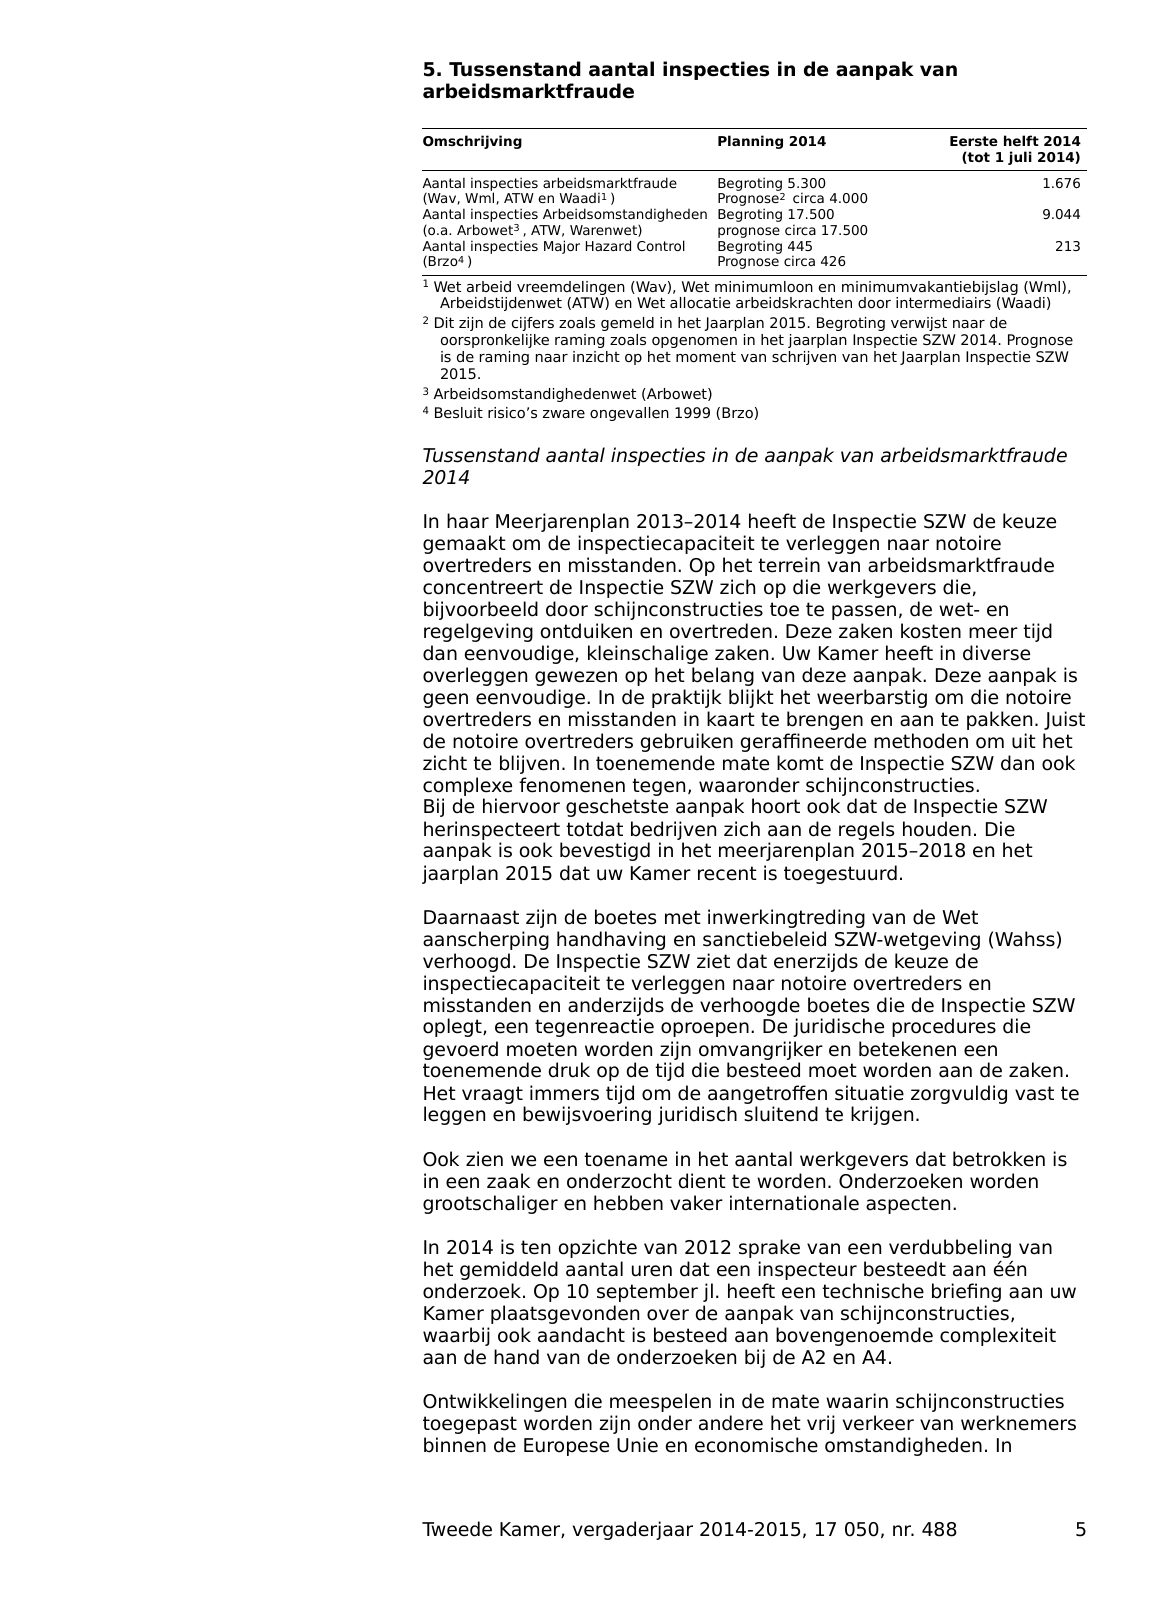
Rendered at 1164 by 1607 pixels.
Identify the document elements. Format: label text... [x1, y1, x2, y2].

table_cell Begroting 17.500 prognose circa 17.500 [711, 207, 913, 238]
text Daarnaast zijn de boetes met inwerkingtreding van de Wet aanscherping handhaving en sanctiebeleid SZW-wetgeving (Wahss) verhoogd. De Inspectie SZW ziet dat enerzijds de keuze de inspectiecapaciteit te verleggen naar notoire overtreders en misstanden en anderzijds de verhoogde boetes die de Inspectie SZW oplegt, een tegenreactie oproepen. De juridische procedures die gevoerd moeten worden zijn omvangrijker en betekenen een toenemende druk op de tijd die besteed moet worden aan de zaken. Het vraagt immers tijd om de aangetroffen situatie zorgvuldig vast te leggen en bewijsvoering juridisch sluitend te krijgen. [422, 907, 1087, 1126]
subtitle 5. Tussenstand aantal inspecties in de aanpak van arbeidsmarktfraude [422, 59, 1087, 103]
table_cell 9.044 [913, 207, 1087, 238]
table_cell Aantal inspecties Major Hazard Control (Brzo4) [422, 239, 711, 275]
table_header Planning 2014 [711, 129, 913, 170]
table_header Eerste helft 2014 (tot 1 juli 2014) [913, 129, 1087, 170]
table_cell Begroting 5.300 Prognose2 circa 4.000 [711, 171, 913, 207]
table_header Omschrijving [422, 129, 711, 170]
table_cell 213 [913, 239, 1087, 275]
text In haar Meerjarenplan 2013–2014 heeft de Inspectie SZW de keuze gemaakt om de inspectiecapaciteit te verleggen naar notoire overtreders en misstanden. Op het terrein van arbeidsmarktfraude concentreert de Inspectie SZW zich op die werkgevers die, bijvoorbeeld door schijnconstructies toe te passen, de wet- en regelgeving ontduiken en overtreden. Deze zaken kosten meer tijd dan eenvoudige, kleinschalige zaken. Uw Kamer heeft in diverse overleggen gewezen op het belang van deze aanpak. Deze aanpak is geen eenvoudige. In de praktijk blijkt het weerbarstig om die notoire overtreders en misstanden in kaart te brengen en aan te pakken. Juist de notoire overtreders gebruiken geraffineerde methoden om uit het zicht te blijven. In toenemende mate komt de Inspectie SZW dan ook complexe fenomenen tegen, waaronder schijnconstructies. [422, 511, 1087, 796]
table_cell Aantal inspecties arbeidsmarktfraude (Wav, Wml, ATW en Waadi1) [422, 171, 711, 207]
table_cell Aantal inspecties Arbeidsomstandigheden (o.a. Arbowet3, ATW, Warenwet) [422, 207, 711, 238]
text Ontwikkelingen die meespelen in de mate waarin schijnconstructies toegepast worden zijn onder andere het vrij verkeer van werknemers binnen de Europese Unie en economische omstandigheden. In [422, 1391, 1087, 1457]
table_cell Begroting 445 Prognose circa 426 [711, 239, 913, 275]
text In 2014 is ten opzichte van 2012 sprake van een verdubbeling van het gemiddeld aantal uren dat een inspecteur besteedt aan één onderzoek. Op 10 september jl. heeft een technische briefing aan uw Kamer plaatsgevonden over de aanpak van schijnconstructies, waarbij ook aandacht is besteed aan bovengenoemde complexiteit aan de hand van de onderzoeken bij de A2 en A4. [422, 1237, 1087, 1368]
subtitle Tussenstand aantal inspecties in de aanpak van arbeidsmarktfraude 2014 [422, 444, 1087, 488]
table_cell 1.676 [913, 171, 1087, 207]
text Bij de hiervoor geschetste aanpak hoort ook dat de Inspectie SZW herinspecteert totdat bedrijven zich aan de regels houden. Die aanpak is ook bevestigd in het meerjarenplan 2015–2018 en het jaarplan 2015 dat uw Kamer recent is toegestuurd. [422, 796, 1087, 884]
text Ook zien we een toename in het aantal werkgevers dat betrokken is in een zaak en onderzocht dient te worden. Onderzoeken worden grootschaliger en hebben vaker internationale aspecten. [422, 1148, 1087, 1214]
table_cell 1 Wet arbeid vreemdelingen (Wav), Wet minimumloon en minimumvakantiebijslag (Wml), Arbeidstijdenwet (ATW) en Wet allocatie arbeidskrachten door intermediairs (Waadi) 2 Dit zijn de cijfers zoals gemeld in het Jaarplan 2015. Begroting verwijst naar de oorspronkelijke raming zoals opgenomen in het jaarplan Inspectie SZW 2014. Prognose is de raming naar inzicht op het moment van schrijven van het Jaarplan Inspectie SZW 2015. 3 Arbeidsomstandighedenwet (Arbowet) 4 Besluit risico’s zware ongevallen 1999 (Brzo) [422, 276, 1087, 422]
